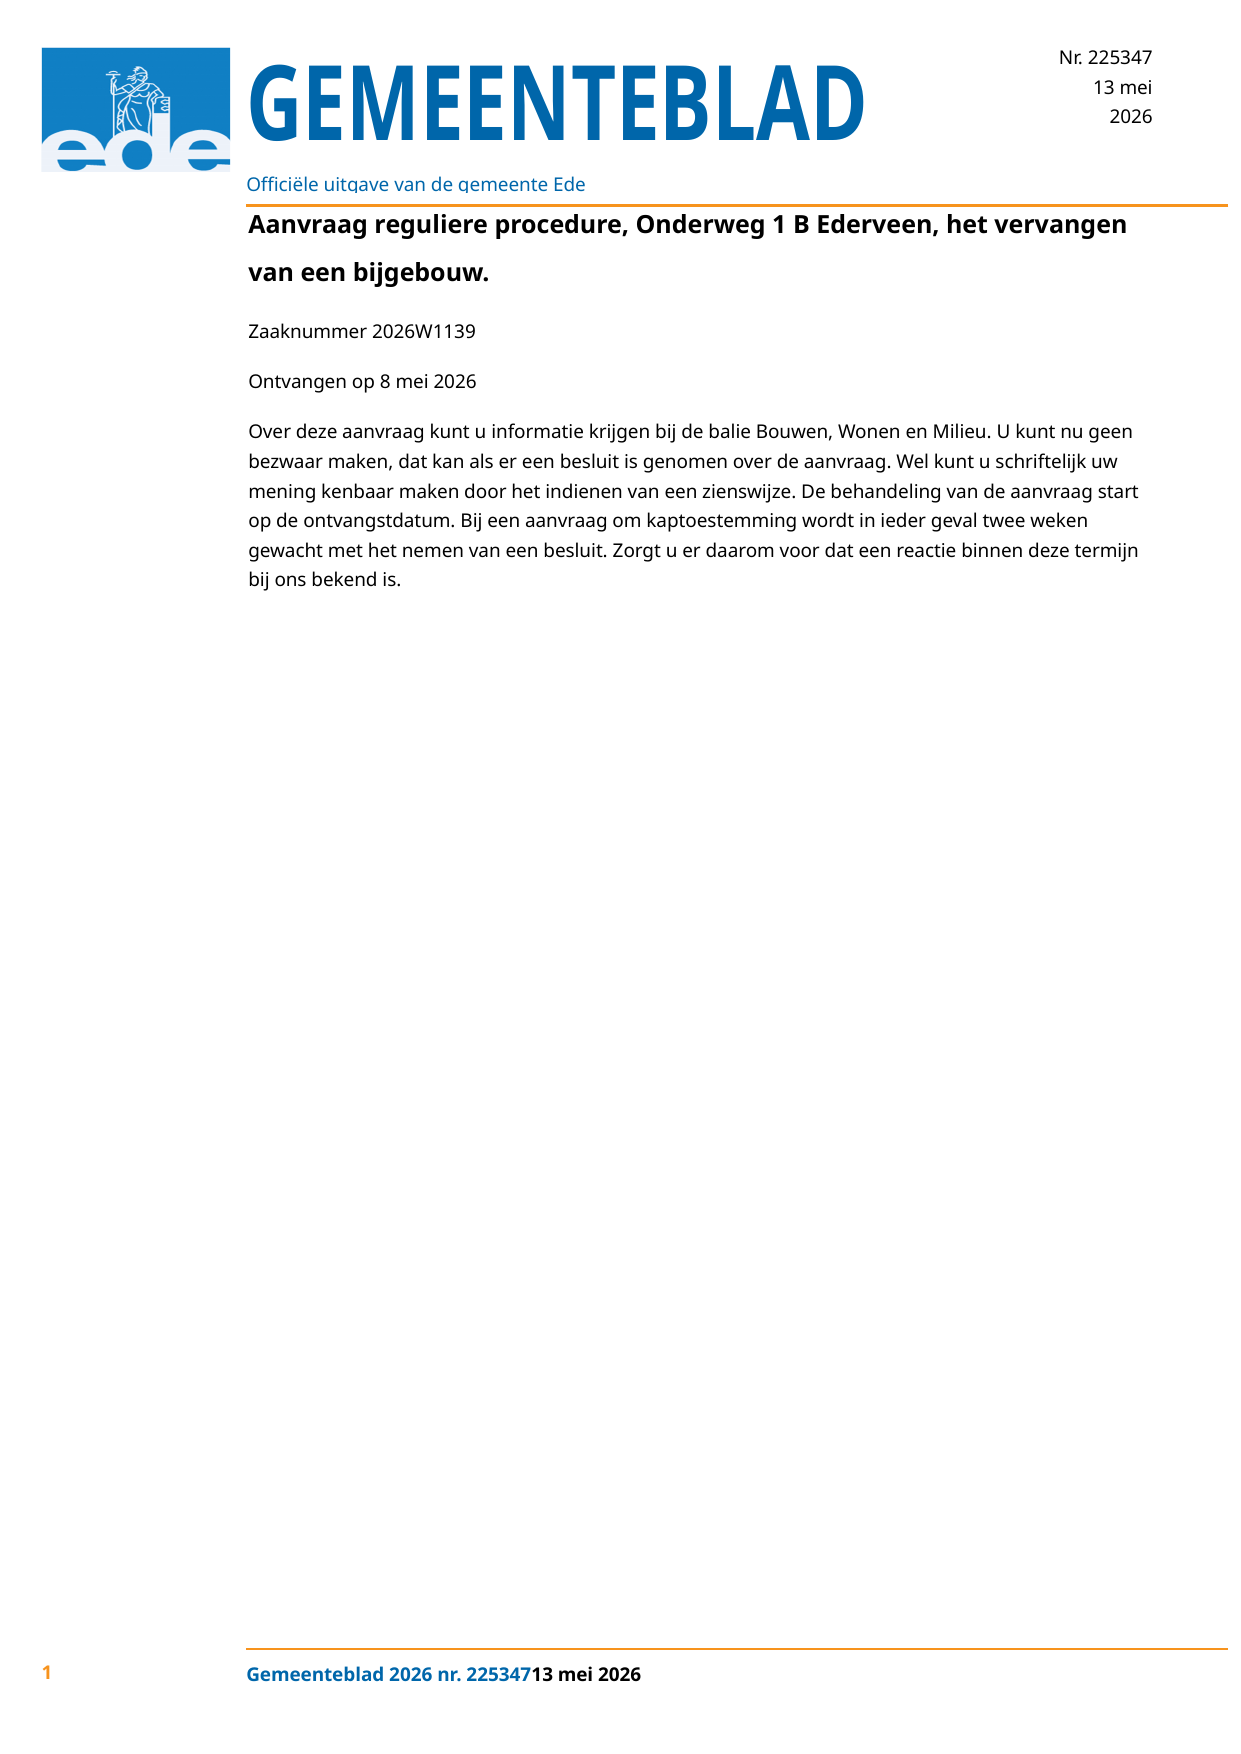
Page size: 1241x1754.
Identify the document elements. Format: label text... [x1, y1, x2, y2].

text Ontvangen op 8 mei 2026 [248, 368, 1152, 394]
text Zaaknummer 2026W1139 [248, 318, 1152, 344]
text Over deze aanvraag kunt u informatie krijgen bij de balie Bouwen, Wonen en Milieu. U kunt nu geen bezwaar maken, dat kan als er een besluit is genomen over de aanvraag. Wel kunt u schriftelijk uw mening kenbaar maken door het indienen van een zienswijze. De behandeling van de aanvraag start op de ontvangstdatum. Bij een aanvraag om kaptoestemming wordt in ieder geval twee weken gewacht met het nemen van een besluit. Zorgt u er daarom voor dat een reactie binnen deze termijn bij ons bekend is. [248, 419, 1152, 592]
picture [41, 47, 231, 172]
text Aanvraag reguliere procedure, Onderweg 1 B Ederveen, het vervangen van een bijgebouw. [248, 207, 1152, 288]
